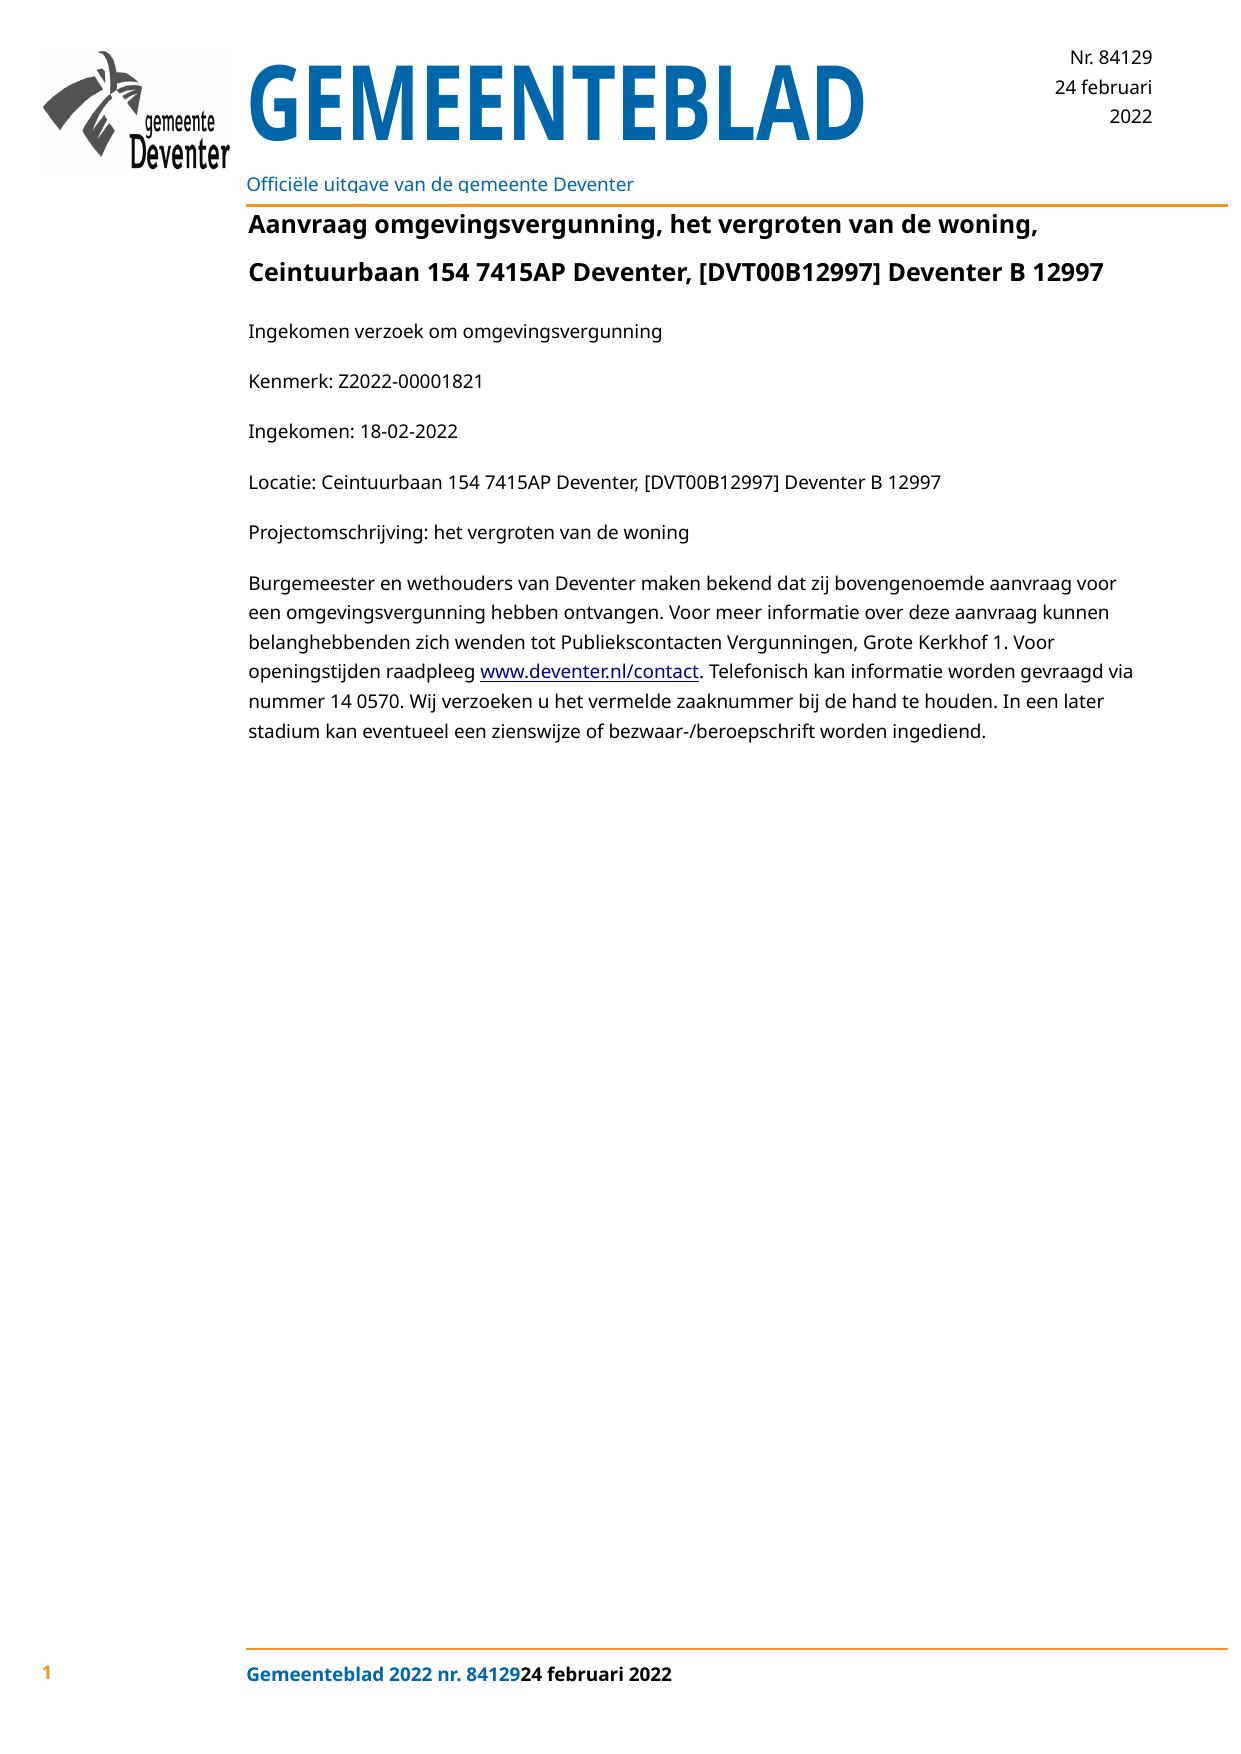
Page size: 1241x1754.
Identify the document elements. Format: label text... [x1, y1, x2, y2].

text Kenmerk: Z2022-00001821 [248, 368, 1152, 394]
text Ingekomen: 18-02-2022 [248, 419, 1152, 444]
text Aanvraag omgevingsvergunning, het vergroten van de woning, Ceintuurbaan 154 7415AP Deventer, [DVT00B12997] Deventer B 12997 [248, 207, 1152, 288]
text Burgemeester en wethouders van Deventer maken bekend dat zij bovengenoemde aanvraag voor een omgevingsvergunning hebben ontvangen. Voor meer informatie over deze aanvraag kunnen belanghebbenden zich wenden tot Publiekscontacten Vergunningen, Grote Kerkhof 1. Voor openingstijden raadpleeg www.deventer.nl/contact. Telefonisch kan informatie worden gevraagd via nummer 14 0570. Wij verzoeken u het vermelde zaaknummer bij de hand te houden. In een later stadium kan eventueel een zienswijze of bezwaar-/beroepschrift worden ingediend. [248, 570, 1152, 744]
picture [41, 47, 231, 172]
text Locatie: Ceintuurbaan 154 7415AP Deventer, [DVT00B12997] Deventer B 12997 [248, 469, 1152, 495]
text Projectomschrijving: het vergroten van de woning [248, 519, 1152, 545]
text Ingekomen verzoek om omgevingsvergunning [248, 318, 1152, 344]
